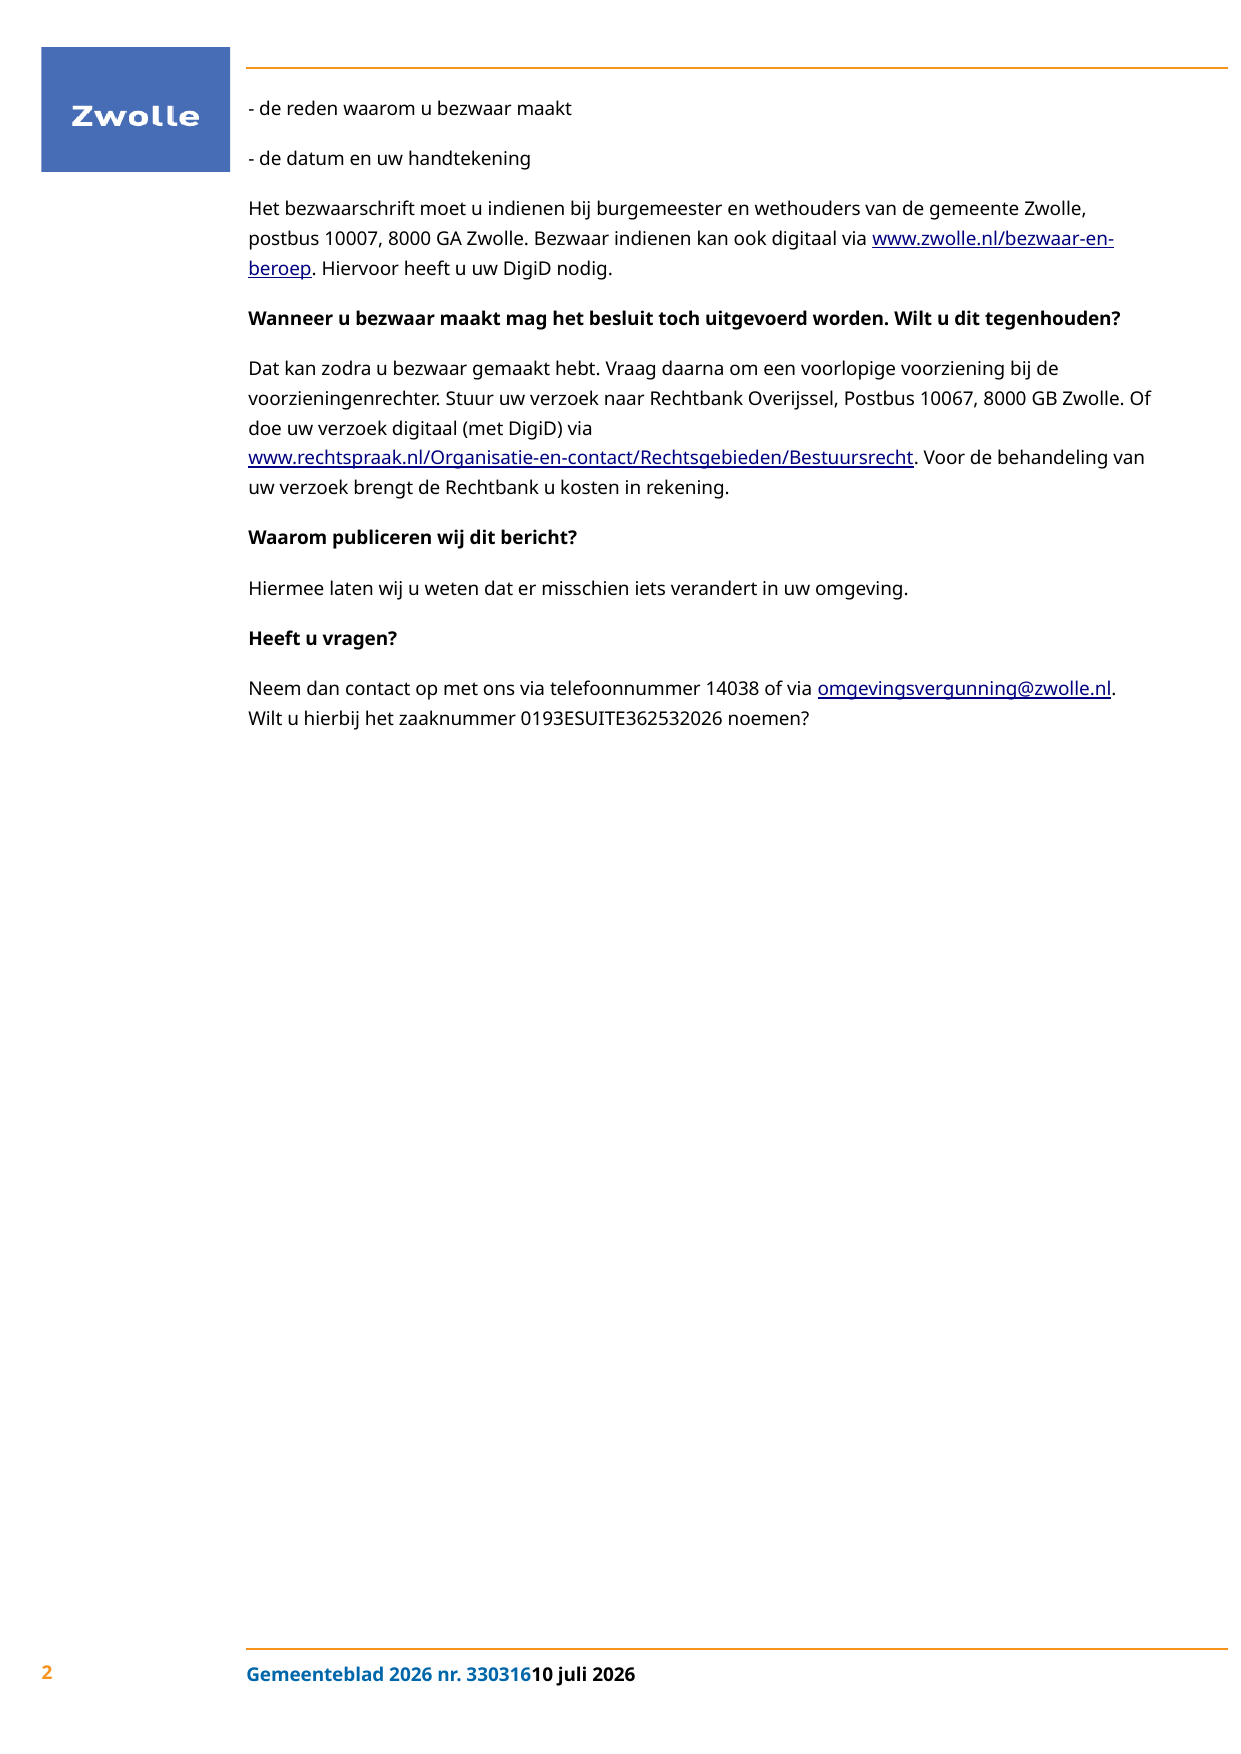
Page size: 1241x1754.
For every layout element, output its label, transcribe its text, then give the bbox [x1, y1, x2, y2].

text Waarom publiceren wij dit bericht? [248, 524, 1152, 550]
text Dat kan zodra u bezwaar gemaakt hebt. Vraag daarna om een voorlopige voorziening bij de voorzieningenrechter. Stuur uw verzoek naar Rechtbank Overijssel, Postbus 10067, 8000 GB Zwolle. Of doe uw verzoek digitaal (met DigiD) via www.rechtspraak.nl/Organisatie-en-contact/Rechtsgebieden/Bestuursrecht. Voor de behandeling van uw verzoek brengt de Rechtbank u kosten in rekening. [248, 356, 1152, 500]
text - de datum en uw handtekening [248, 145, 1152, 171]
text Wanneer u bezwaar maakt mag het besluit toch uitgevoerd worden. Wilt u dit tegenhouden? [248, 305, 1152, 331]
text - de reden waarom u bezwaar maakt [248, 95, 1152, 121]
text Hiermee laten wij u weten dat er misschien iets verandert in uw omgeving. [248, 575, 1152, 601]
text Het bezwaarschrift moet u indienen bij burgemeester en wethouders van de gemeente Zwolle, postbus 10007, 8000 GA Zwolle. Bezwaar indienen kan ook digitaal via www.zwolle.nl/bezwaar-en-beroep. Hiervoor heeft u uw DigiD nodig. [248, 196, 1152, 281]
text Heeft u vragen? [248, 625, 1152, 651]
picture [41, 47, 231, 172]
text Neem dan contact op met ons via telefoonnummer 14038 of via omgevingsvergunning@zwolle.nl. Wilt u hierbij het zaaknummer 0193ESUITE362532026 noemen? [248, 676, 1152, 731]
